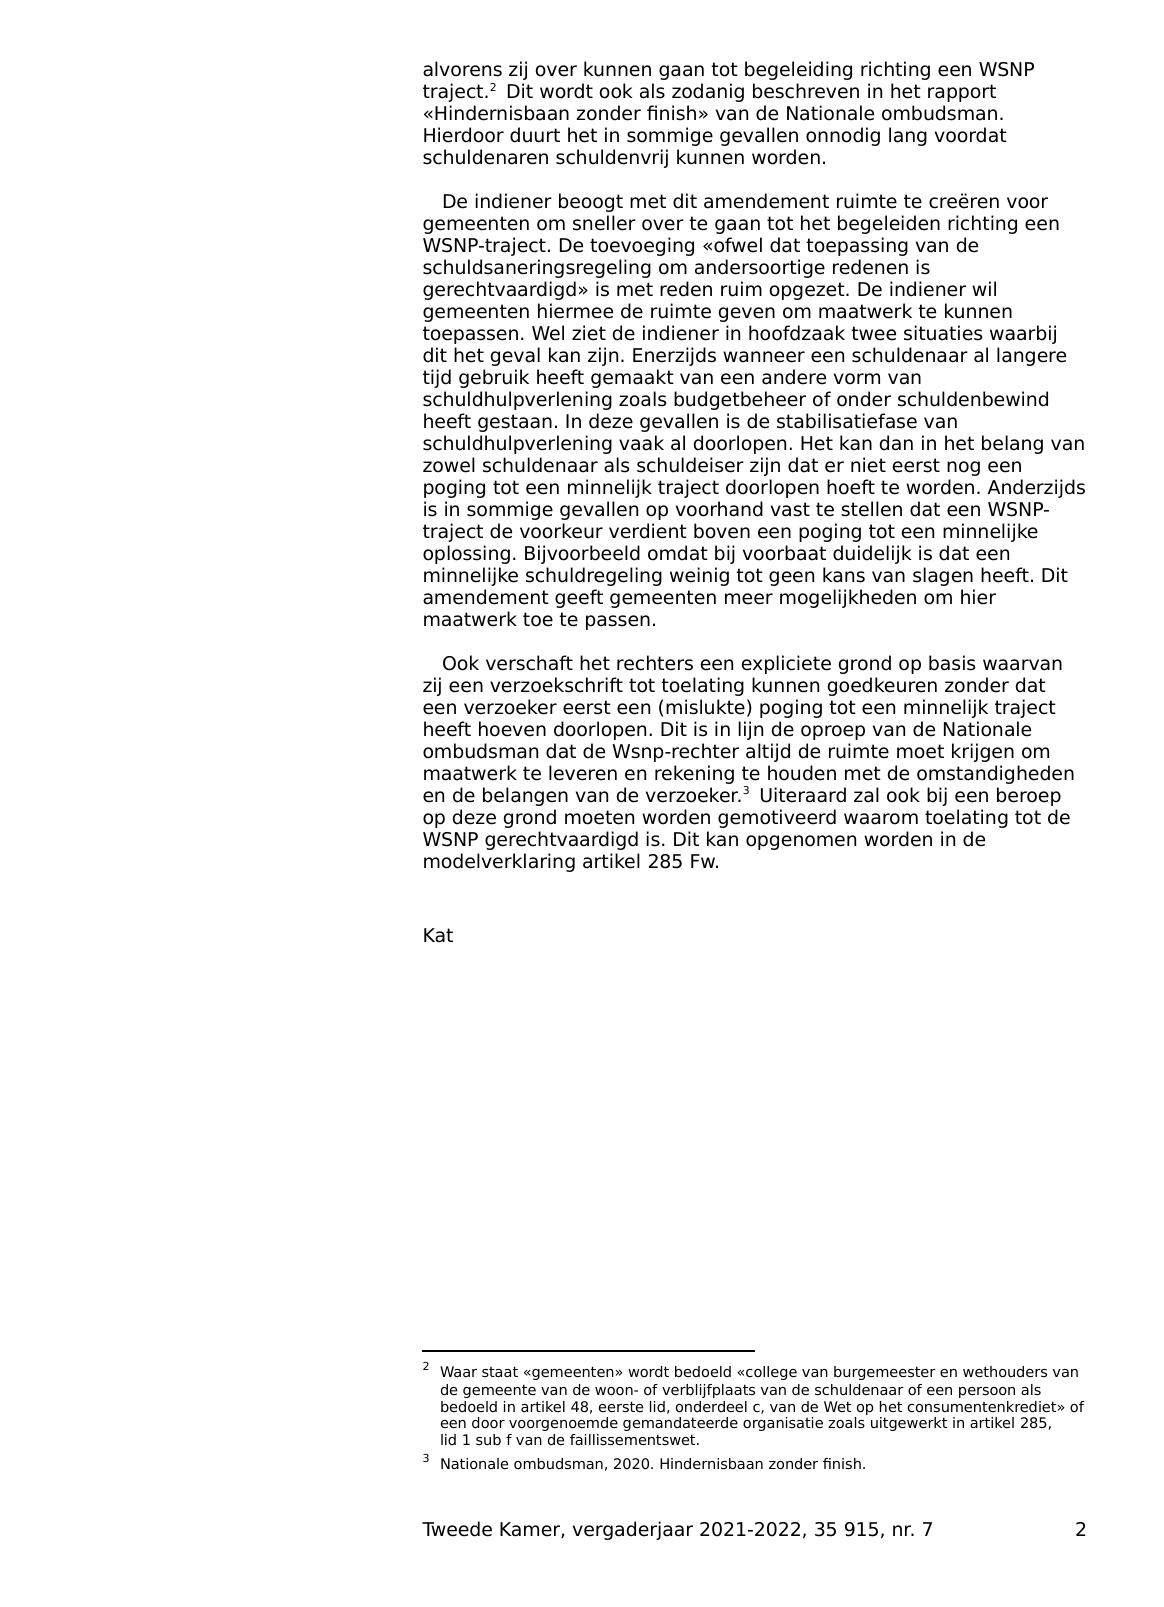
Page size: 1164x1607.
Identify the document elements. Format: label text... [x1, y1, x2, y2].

text Kat [422, 903, 1087, 947]
text Nationale ombudsman, 2020. Hindernisbaan zonder finish. [422, 1452, 1087, 1474]
text De indiener beoogt met dit amendement ruimte te creëren voor gemeenten om sneller over te gaan tot het begeleiden richting een WSNP-traject. De toevoeging «ofwel dat toepassing van de schuldsaneringsregeling om andersoortige redenen is gerechtvaardigd» is met reden ruim opgezet. De indiener wil gemeenten hiermee de ruimte geven om maatwerk te kunnen toepassen. Wel ziet de indiener in hoofdzaak twee situaties waarbij dit het geval kan zijn. Enerzijds wanneer een schuldenaar al langere tijd gebruik heeft gemaakt van een andere vorm van schuldhulpverlening zoals budgetbeheer of onder schuldenbewind heeft gestaan. In deze gevallen is de stabilisatiefase van schuldhulpverlening vaak al doorlopen. Het kan dan in het belang van zowel schuldenaar als schuldeiser zijn dat er niet eerst nog een poging tot een minnelijk traject doorlopen hoeft te worden. Anderzijds is in sommige gevallen op voorhand vast te stellen dat een WSNP-traject de voorkeur verdient boven een poging tot een minnelijke oplossing. Bijvoorbeeld omdat bij voorbaat duidelijk is dat een minnelijke schuldregeling weinig tot geen kans van slagen heeft. Dit amendement geeft gemeenten meer mogelijkheden om hier maatwerk toe te passen. [422, 191, 1087, 631]
text Waar staat «gemeenten» wordt bedoeld «college van burgemeester en wethouders van de gemeente van de woon- of verblijfplaats van de schuldenaar of een persoon als bedoeld in artikel 48, eerste lid, onderdeel c, van de Wet op het consumentenkrediet» of een door voorgenoemde gemandateerde organisatie zoals uitgewerkt in artikel 285, lid 1 sub f van de faillissementswet. [422, 1360, 1087, 1449]
text Ook verschaft het rechters een expliciete grond op basis waarvan zij een verzoekschrift tot toelating kunnen goedkeuren zonder dat een verzoeker eerst een (mislukte) poging tot een minnelijk traject heeft hoeven doorlopen. Dit is in lijn de oproep van de Nationale ombudsman dat de Wsnp-rechter altijd de ruimte moet krijgen om maatwerk te leveren en rekening te houden met de omstandigheden en de belangen van de verzoeker. Uiteraard zal ook bij een beroep op deze grond moeten worden gemotiveerd waarom toelating tot de WSNP gerechtvaardigd is. Dit kan opgenomen worden in de modelverklaring artikel 285 Fw. [422, 653, 1087, 873]
text alvorens zij over kunnen gaan tot begeleiding richting een WSNP traject. Dit wordt ook als zodanig beschreven in het rapport «Hindernisbaan zonder finish» van de Nationale ombudsman. Hierdoor duurt het in sommige gevallen onnodig lang voordat schuldenaren schuldenvrij kunnen worden. [422, 59, 1087, 169]
